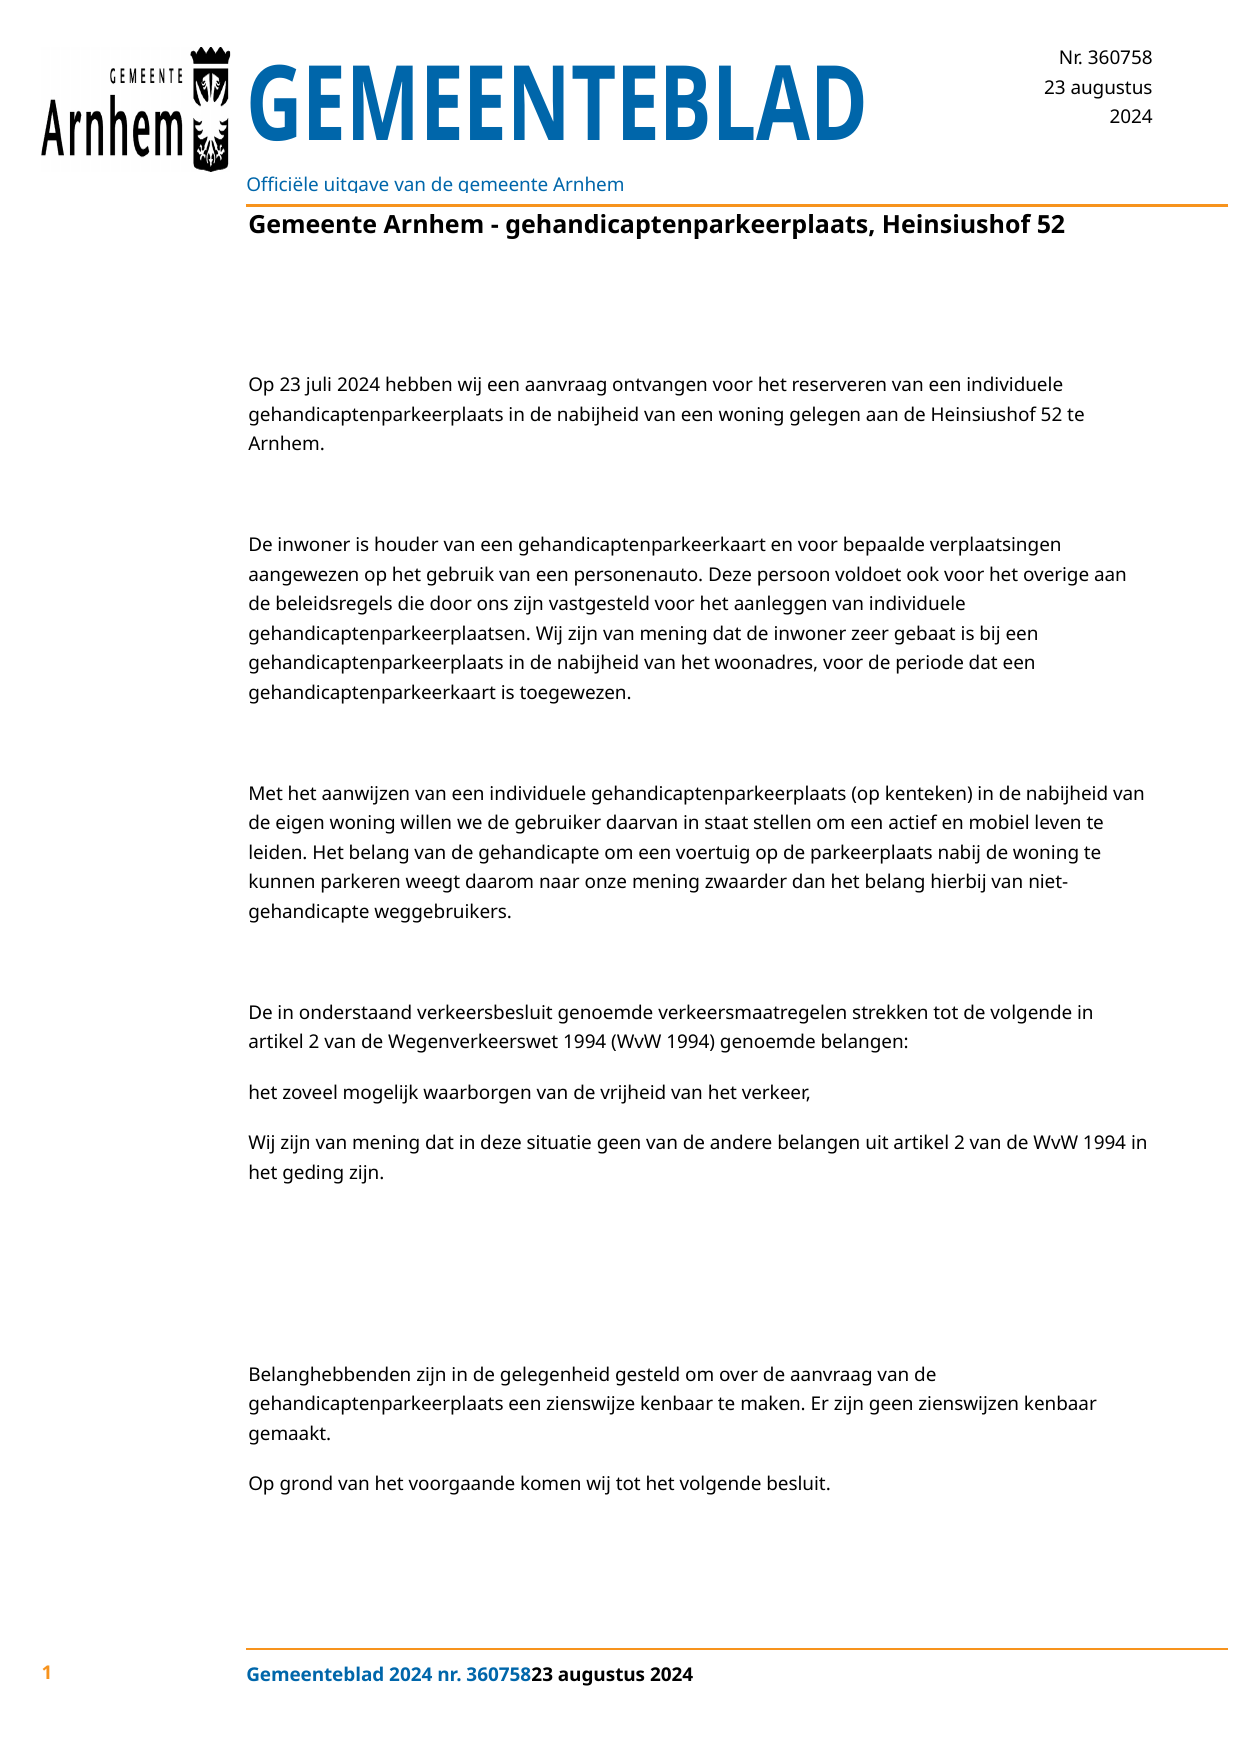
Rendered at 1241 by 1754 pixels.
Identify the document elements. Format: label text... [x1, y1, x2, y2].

text het zoveel mogelijk waarborgen van de vrijheid van het verkeer, [248, 1079, 1152, 1105]
text De in onderstaand verkeersbesluit genoemde verkeersmaatregelen strekken tot de volgende in artikel 2 van de Wegenverkeerswet 1994 (WvW 1994) genoemde belangen: [248, 999, 1152, 1054]
text Belanghebbenden zijn in de gelegenheid gesteld om over de aanvraag van de gehandicaptenparkeerplaats een zienswijze kenbaar te maken. Er zijn geen zienswijzen kenbaar gemaakt. [248, 1361, 1152, 1446]
text Gemeente Arnhem - gehandicaptenparkeerplaats, Heinsiushof 52 [248, 207, 1152, 241]
picture [41, 47, 231, 172]
text De inwoner is houder van een gehandicaptenparkeerkaart en voor bepaalde verplaatsingen aangewezen op het gebruik van een personenauto. Deze persoon voldoet ook voor het overige aan de beleidsregels die door ons zijn vastgesteld voor het aanleggen van individuele gehandicaptenparkeerplaatsen. Wij zijn van mening dat de inwoner zeer gebaat is bij een gehandicaptenparkeerplaats in de nabijheid van het woonadres, voor de periode dat een gehandicaptenparkeerkaart is toegewezen. [248, 531, 1152, 705]
text Wij zijn van mening dat in deze situatie geen van de andere belangen uit artikel 2 van de WvW 1994 in het geding zijn. [248, 1129, 1152, 1185]
text Op grond van het voorgaande komen wij tot het volgende besluit. [248, 1470, 1152, 1496]
text Met het aanwijzen van een individuele gehandicaptenparkeerplaats (op kenteken) in de nabijheid van de eigen woning willen we de gebruiker daarvan in staat stellen om een actief en mobiel leven te leiden. Het belang van de gehandicapte om een voertuig op de parkeerplaats nabij de woning te kunnen parkeren weegt daarom naar onze mening zwaarder dan het belang hierbij van niet-gehandicapte weggebruikers. [248, 780, 1152, 924]
text Op 23 juli 2024 hebben wij een aanvraag ontvangen voor het reserveren van een individuele gehandicaptenparkeerplaats in de nabijheid van een woning gelegen aan de Heinsiushof 52 te Arnhem. [248, 371, 1152, 456]
